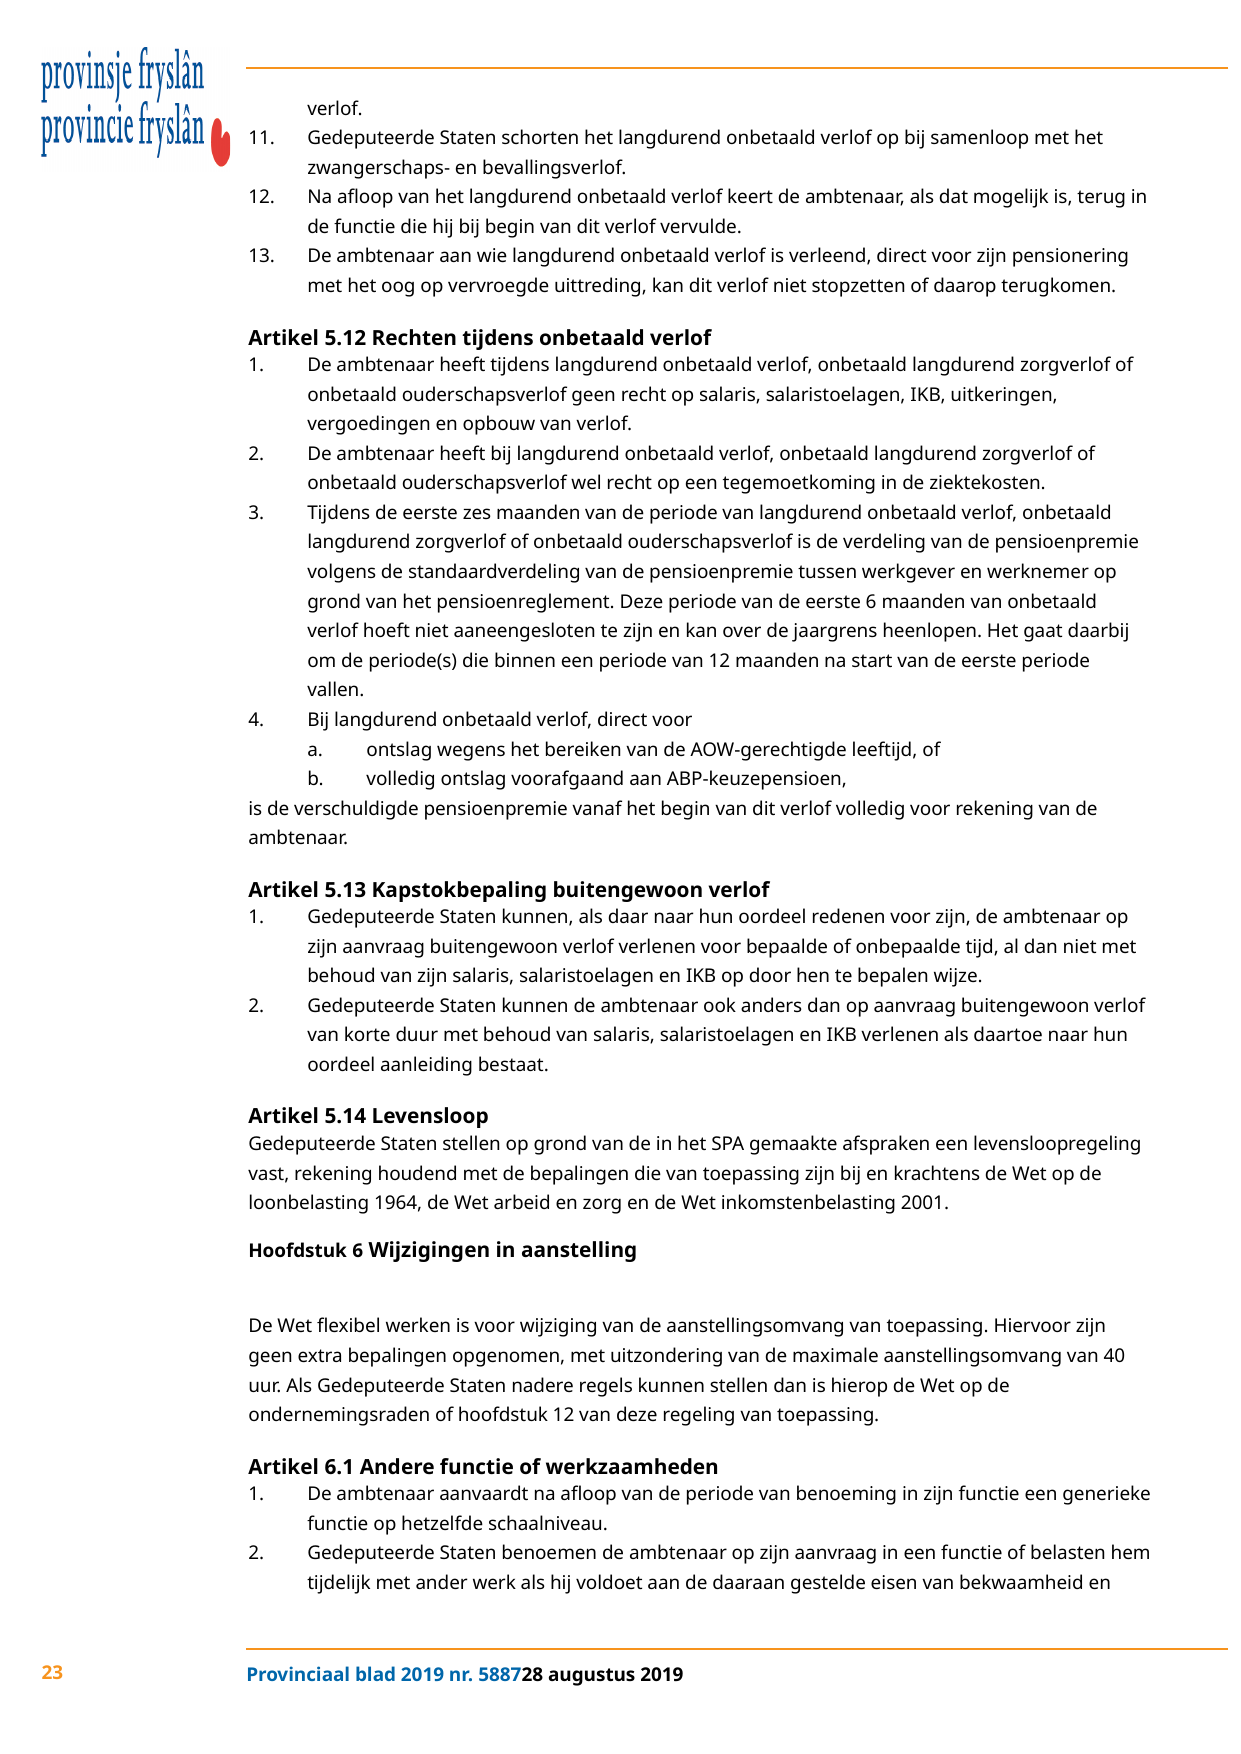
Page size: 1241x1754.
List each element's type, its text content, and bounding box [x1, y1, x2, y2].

text De Wet flexibel werken is voor wijziging van de aanstellingsomvang van toepassing. Hiervoor zijn geen extra bepalingen opgenomen, met uitzondering van de maximale aanstellingsomvang van 40 uur. Als Gedeputeerde Staten nadere regels kunnen stellen dan is hierop de Wet op de ondernemingsraden of hoofdstuk 12 van deze regeling van toepassing. [248, 1313, 1152, 1427]
list Na afloop van het langdurend onbetaald verlof keert de ambtenaar, als dat mogelijk is, terug in de functie die hij bij begin van dit verlof vervulde. [248, 183, 1152, 239]
list volledig ontslag voorafgaand aan ABP-keuzepensioen, [307, 765, 1152, 791]
list Tijdens de eerste zes maanden van de periode van langdurend onbetaald verlof, onbetaald langdurend zorgverlof of onbetaald ouderschapsverlof is de verdeling van de pensioenpremie volgens de standaardverdeling van de pensioenpremie tussen werkgever en werknemer op grond van het pensioenreglement. Deze periode van de eerste 6 maanden van onbetaald verlof hoeft niet aaneengesloten te zijn en kan over de jaargrens heenlopen. Het gaat daarbij om de periode(s) die binnen een periode van 12 maanden na start van de eerste periode vallen. [248, 499, 1152, 702]
picture [41, 47, 231, 172]
text Artikel 5.12 Rechten tijdens onbetaald verlof [248, 323, 1152, 351]
text is de verschuldigde pensioenpremie vanaf het begin van dit verlof volledig voor rekening van de ambtenaar. [248, 795, 1152, 850]
list Gedeputeerde Staten kunnen de ambtenaar ook anders dan op aanvraag buitengewoon verlof van korte duur met behoud van salaris, salaristoelagen en IKB verlenen als daartoe naar hun oordeel aanleiding bestaat. [248, 992, 1152, 1077]
text Artikel 5.13 Kapstokbepaling buitengewoon verlof [248, 875, 1152, 903]
list ontslag wegens het bereiken van de AOW-gerechtigde leeftijd, of [307, 736, 1152, 761]
text Artikel 6.1 Andere functie of werkzaamheden [248, 1452, 1152, 1480]
list De ambtenaar aanvaardt na afloop van de periode van benoeming in zijn functie een generieke functie op hetzelfde schaalniveau. [248, 1480, 1152, 1536]
text Gedeputeerde Staten stellen op grond van de in het SPA gemaakte afspraken een levensloopregeling vast, rekening houdend met de bepalingen die van toepassing zijn bij en krachtens de Wet op de loonbelasting 1964, de Wet arbeid en zorg en de Wet inkomstenbelasting 2001. [248, 1130, 1152, 1215]
list Gedeputeerde Staten benoemen de ambtenaar op zijn aanvraag in een functie of belasten hem tijdelijk met ander werk als hij voldoet aan de daaraan gestelde eisen van bekwaamheid en [248, 1539, 1152, 1595]
list Gedeputeerde Staten kunnen, als daar naar hun oordeel redenen voor zijn, de ambtenaar op zijn aanvraag buitengewoon verlof verlenen voor bepaalde of onbepaalde tijd, al dan niet met behoud van zijn salaris, salaristoelagen en IKB op door hen te bepalen wijze. [248, 903, 1152, 988]
text Hoofdstuk 6 Wijzigingen in aanstelling [248, 1235, 1152, 1263]
list verlof. [248, 95, 1152, 121]
text Artikel 5.14 Levensloop [248, 1102, 1152, 1130]
list De ambtenaar heeft tijdens langdurend onbetaald verlof, onbetaald langdurend zorgverlof of onbetaald ouderschapsverlof geen recht op salaris, salaristoelagen, IKB, uitkeringen, vergoedingen en opbouw van verlof. [248, 351, 1152, 436]
list Gedeputeerde Staten schorten het langdurend onbetaald verlof op bij samenloop met het zwangerschaps- en bevallingsverlof. [248, 124, 1152, 180]
list Bij langdurend onbetaald verlof, direct voor [248, 706, 1152, 732]
list De ambtenaar heeft bij langdurend onbetaald verlof, onbetaald langdurend zorgverlof of onbetaald ouderschapsverlof wel recht op een tegemoetkoming in de ziektekosten. [248, 440, 1152, 495]
list De ambtenaar aan wie langdurend onbetaald verlof is verleend, direct voor zijn pensionering met het oog op vervroegde uittreding, kan dit verlof niet stopzetten of daarop terugkomen. [248, 243, 1152, 298]
